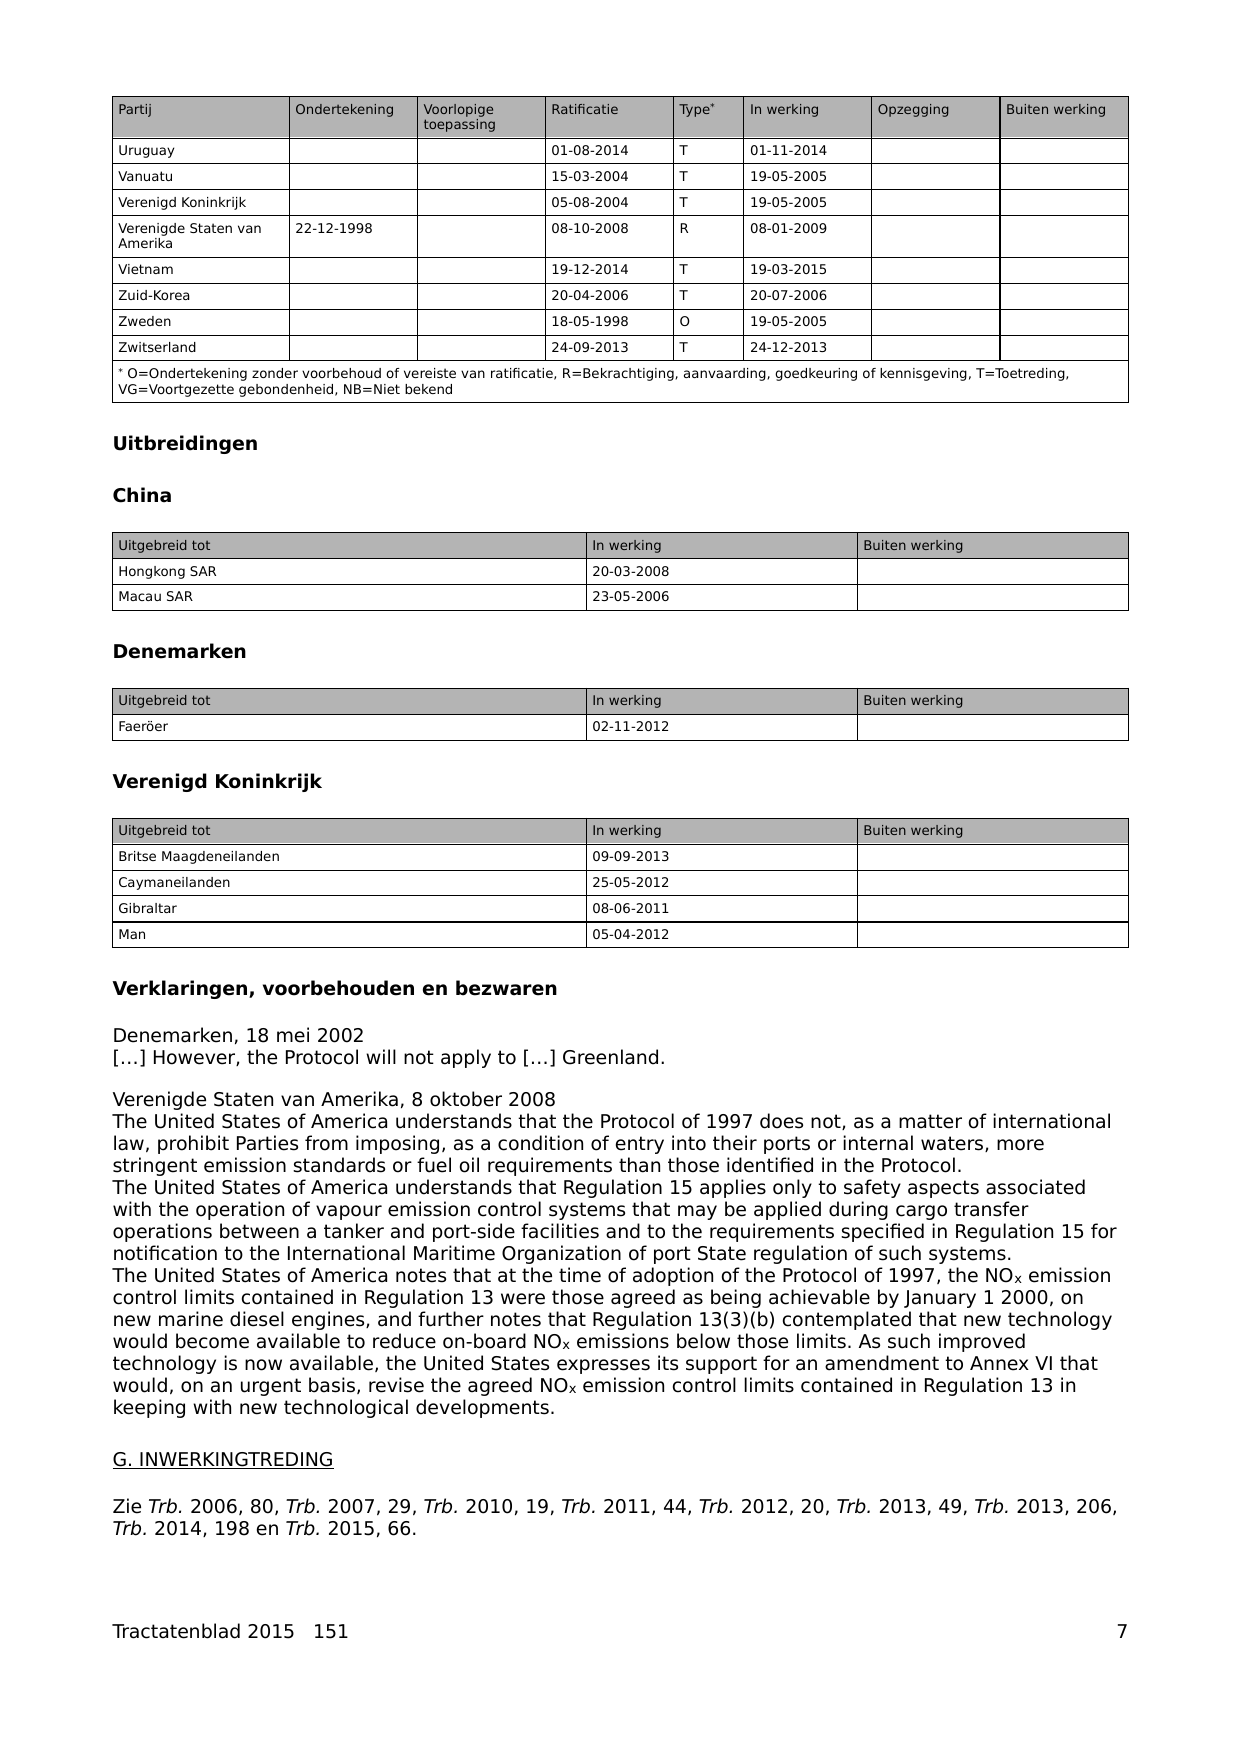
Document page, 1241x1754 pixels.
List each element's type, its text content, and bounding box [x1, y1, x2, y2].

table_cell 09-09-2013 [587, 845, 857, 869]
table_header Opzegging [872, 97, 999, 137]
table_cell [418, 164, 545, 189]
table_cell 19-05-2005 [744, 310, 871, 334]
table_cell [858, 845, 1128, 869]
table_header In werking [587, 689, 857, 714]
subtitle Uitbreidingen [112, 433, 1128, 455]
subtitle Verenigd Koninkrijk [112, 771, 1128, 793]
table_header Ratificatie [546, 97, 673, 137]
subtitle G. INWERKINGTREDING [112, 1449, 1128, 1471]
table_cell 19-05-2005 [744, 164, 871, 189]
table_cell [872, 336, 999, 360]
table_header Type* [674, 97, 743, 137]
table_header Buiten werking [858, 689, 1128, 714]
table_cell * O=Ondertekening zonder voorbehoud of vereiste van ratificatie, R=Bekrachtiging, aanvaarding, goedkeuring of kennisgeving, T=Toetreding, VG=Voortgezette gebondenheid, NB=Niet bekend [113, 361, 1128, 402]
table_cell [1001, 139, 1128, 163]
table_cell 20-03-2008 [587, 559, 857, 584]
table_cell Britse Maagdeneilanden [113, 845, 586, 869]
table_header Uitgebreid tot [113, 819, 586, 843]
table_cell T [674, 139, 743, 163]
table_cell [418, 216, 545, 257]
table_cell [418, 284, 545, 308]
table_cell [418, 310, 545, 334]
table_cell [1001, 216, 1128, 257]
table_cell [858, 585, 1128, 610]
table_cell [858, 896, 1128, 921]
table_cell Uruguay [113, 139, 289, 163]
table_cell T [674, 164, 743, 189]
table_cell 01-08-2014 [546, 139, 673, 163]
table_cell Gibraltar [113, 896, 586, 921]
table_cell [290, 164, 417, 189]
table_cell T [674, 190, 743, 215]
table_cell Hongkong SAR [113, 559, 586, 584]
table_cell T [674, 336, 743, 360]
table_cell T [674, 258, 743, 283]
table_cell Vietnam [113, 258, 289, 283]
text Zie Trb. 2006, 80, Trb. 2007, 29, Trb. 2010, 19, Trb. 2011, 44, Trb. 2012, 20, Trb. 2013, 49, Trb. 2013, 206, Trb. 2014, 198 en Trb. 2015, 66. [112, 1496, 1128, 1540]
table_cell [858, 559, 1128, 584]
table_cell Caymaneilanden [113, 871, 586, 895]
table_cell [872, 139, 999, 163]
table_cell [290, 336, 417, 360]
table_cell [1001, 336, 1128, 360]
text […] However, the Protocol will not apply to […] Greenland. [112, 1047, 1128, 1069]
table_header In werking [587, 819, 857, 843]
subtitle Verklaringen, voorbehouden en bezwaren [112, 978, 1128, 1000]
table_cell 08-06-2011 [587, 896, 857, 921]
table_cell 19-12-2014 [546, 258, 673, 283]
table_cell 05-08-2004 [546, 190, 673, 215]
table_cell 08-01-2009 [744, 216, 871, 257]
table_header Uitgebreid tot [113, 689, 586, 714]
table_header Buiten werking [858, 819, 1128, 843]
table_cell 01-11-2014 [744, 139, 871, 163]
table_header Buiten werking [1001, 97, 1128, 137]
table_cell Faeröer [113, 715, 586, 739]
table_cell [858, 923, 1128, 947]
table_cell [290, 190, 417, 215]
table_cell [872, 310, 999, 334]
table_cell R [674, 216, 743, 257]
table_cell 23-05-2006 [587, 585, 857, 610]
table_header Voorlopige toepassing [418, 97, 545, 137]
table_cell Vanuatu [113, 164, 289, 189]
table_cell [1001, 284, 1128, 308]
table_cell [858, 715, 1128, 739]
subtitle China [112, 485, 1128, 507]
table_cell [1001, 310, 1128, 334]
table_cell Verenigd Koninkrijk [113, 190, 289, 215]
table_cell Zwitserland [113, 336, 289, 360]
table_cell T [674, 284, 743, 308]
table_header Ondertekening [290, 97, 417, 137]
table_cell [290, 284, 417, 308]
table_cell Verenigde Staten van Amerika [113, 216, 289, 257]
table_cell 05-04-2012 [587, 923, 857, 947]
table_header Partij [113, 97, 289, 137]
table_header Buiten werking [858, 533, 1128, 558]
table_cell 18-05-1998 [546, 310, 673, 334]
text The United States of America understands that the Protocol of 1997 does not, as a matter of international law, prohibit Parties from imposing, as a condition of entry into their ports or internal waters, more stringent emission standards or fuel oil requirements than those identified in the Protocol. [112, 1111, 1128, 1177]
table_cell [1001, 164, 1128, 189]
table_cell [872, 190, 999, 215]
table_cell 08-10-2008 [546, 216, 673, 257]
table_cell Man [113, 923, 586, 947]
table_cell [418, 258, 545, 283]
table_cell [418, 336, 545, 360]
table_cell Macau SAR [113, 585, 586, 610]
table_header In werking [587, 533, 857, 558]
text Verenigde Staten van Amerika, 8 oktober 2008 [112, 1089, 1128, 1111]
table_header In werking [744, 97, 871, 137]
table_cell O [674, 310, 743, 334]
table_cell 24-12-2013 [744, 336, 871, 360]
subtitle Denemarken [112, 641, 1128, 663]
table_cell [418, 139, 545, 163]
table_cell 25-05-2012 [587, 871, 857, 895]
table_cell [290, 310, 417, 334]
table_cell [872, 164, 999, 189]
table_cell 20-04-2006 [546, 284, 673, 308]
table_cell [872, 216, 999, 257]
table_cell 19-05-2005 [744, 190, 871, 215]
table_cell 19-03-2015 [744, 258, 871, 283]
table_cell [872, 258, 999, 283]
table_cell 02-11-2012 [587, 715, 857, 739]
table_cell 15-03-2004 [546, 164, 673, 189]
table_cell [1001, 258, 1128, 283]
table_header Uitgebreid tot [113, 533, 586, 558]
table_cell [858, 871, 1128, 895]
table_cell Zuid-Korea [113, 284, 289, 308]
text The United States of America understands that Regulation 15 applies only to safety aspects associated with the operation of vapour emission control systems that may be applied during cargo transfer operations between a tanker and port-side facilities and to the requirements specified in Regulation 15 for notification to the International Maritime Organization of port State regulation of such systems. [112, 1177, 1128, 1265]
table_cell [290, 139, 417, 163]
table_cell [418, 190, 545, 215]
text Denemarken, 18 mei 2002 [112, 1025, 1128, 1047]
table_cell [1001, 190, 1128, 215]
text The United States of America notes that at the time of adoption of the Protocol of 1997, the NOx emission control limits contained in Regulation 13 were those agreed as being achievable by January 1 2000, on new marine diesel engines, and further notes that Regulation 13(3)(b) contemplated that new technology would become available to reduce on-board NOx emissions below those limits. As such improved technology is now available, the United States expresses its support for an amendment to Annex VI that would, on an urgent basis, revise the agreed NOx emission control limits contained in Regulation 13 in keeping with new technological developments. [112, 1265, 1128, 1419]
table_cell [872, 284, 999, 308]
table_cell 22-12-1998 [290, 216, 417, 257]
table_cell 20-07-2006 [744, 284, 871, 308]
table_cell [290, 258, 417, 283]
table_cell Zweden [113, 310, 289, 334]
table_cell 24-09-2013 [546, 336, 673, 360]
